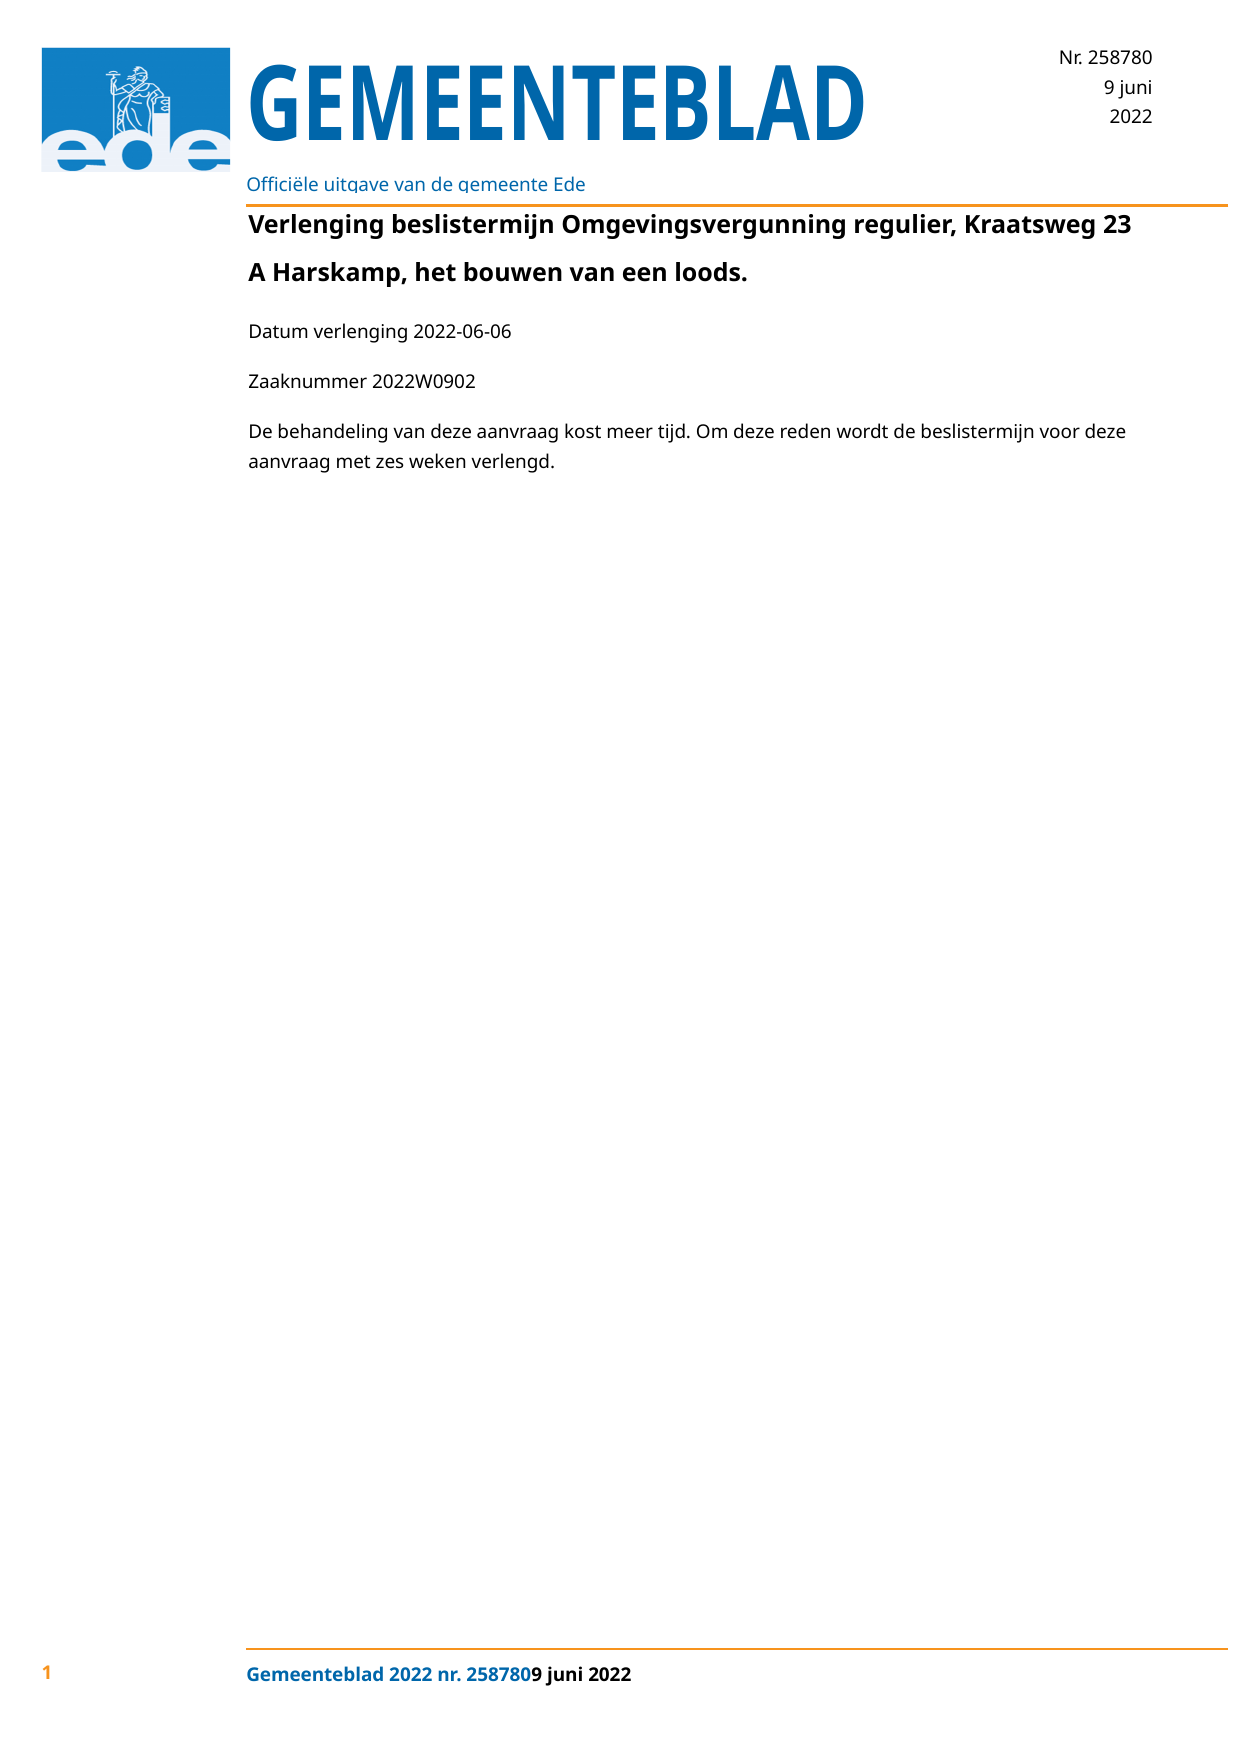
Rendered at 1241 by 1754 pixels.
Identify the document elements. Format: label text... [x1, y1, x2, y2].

text De behandeling van deze aanvraag kost meer tijd. Om deze reden wordt de beslistermijn voor deze aanvraag met zes weken verlengd. [248, 419, 1152, 474]
picture [41, 47, 231, 172]
text Datum verlenging 2022-06-06 [248, 318, 1152, 344]
text Verlenging beslistermijn Omgevingsvergunning regulier, Kraatsweg 23 A Harskamp, het bouwen van een loods. [248, 207, 1152, 288]
text Zaaknummer 2022W0902 [248, 368, 1152, 394]
